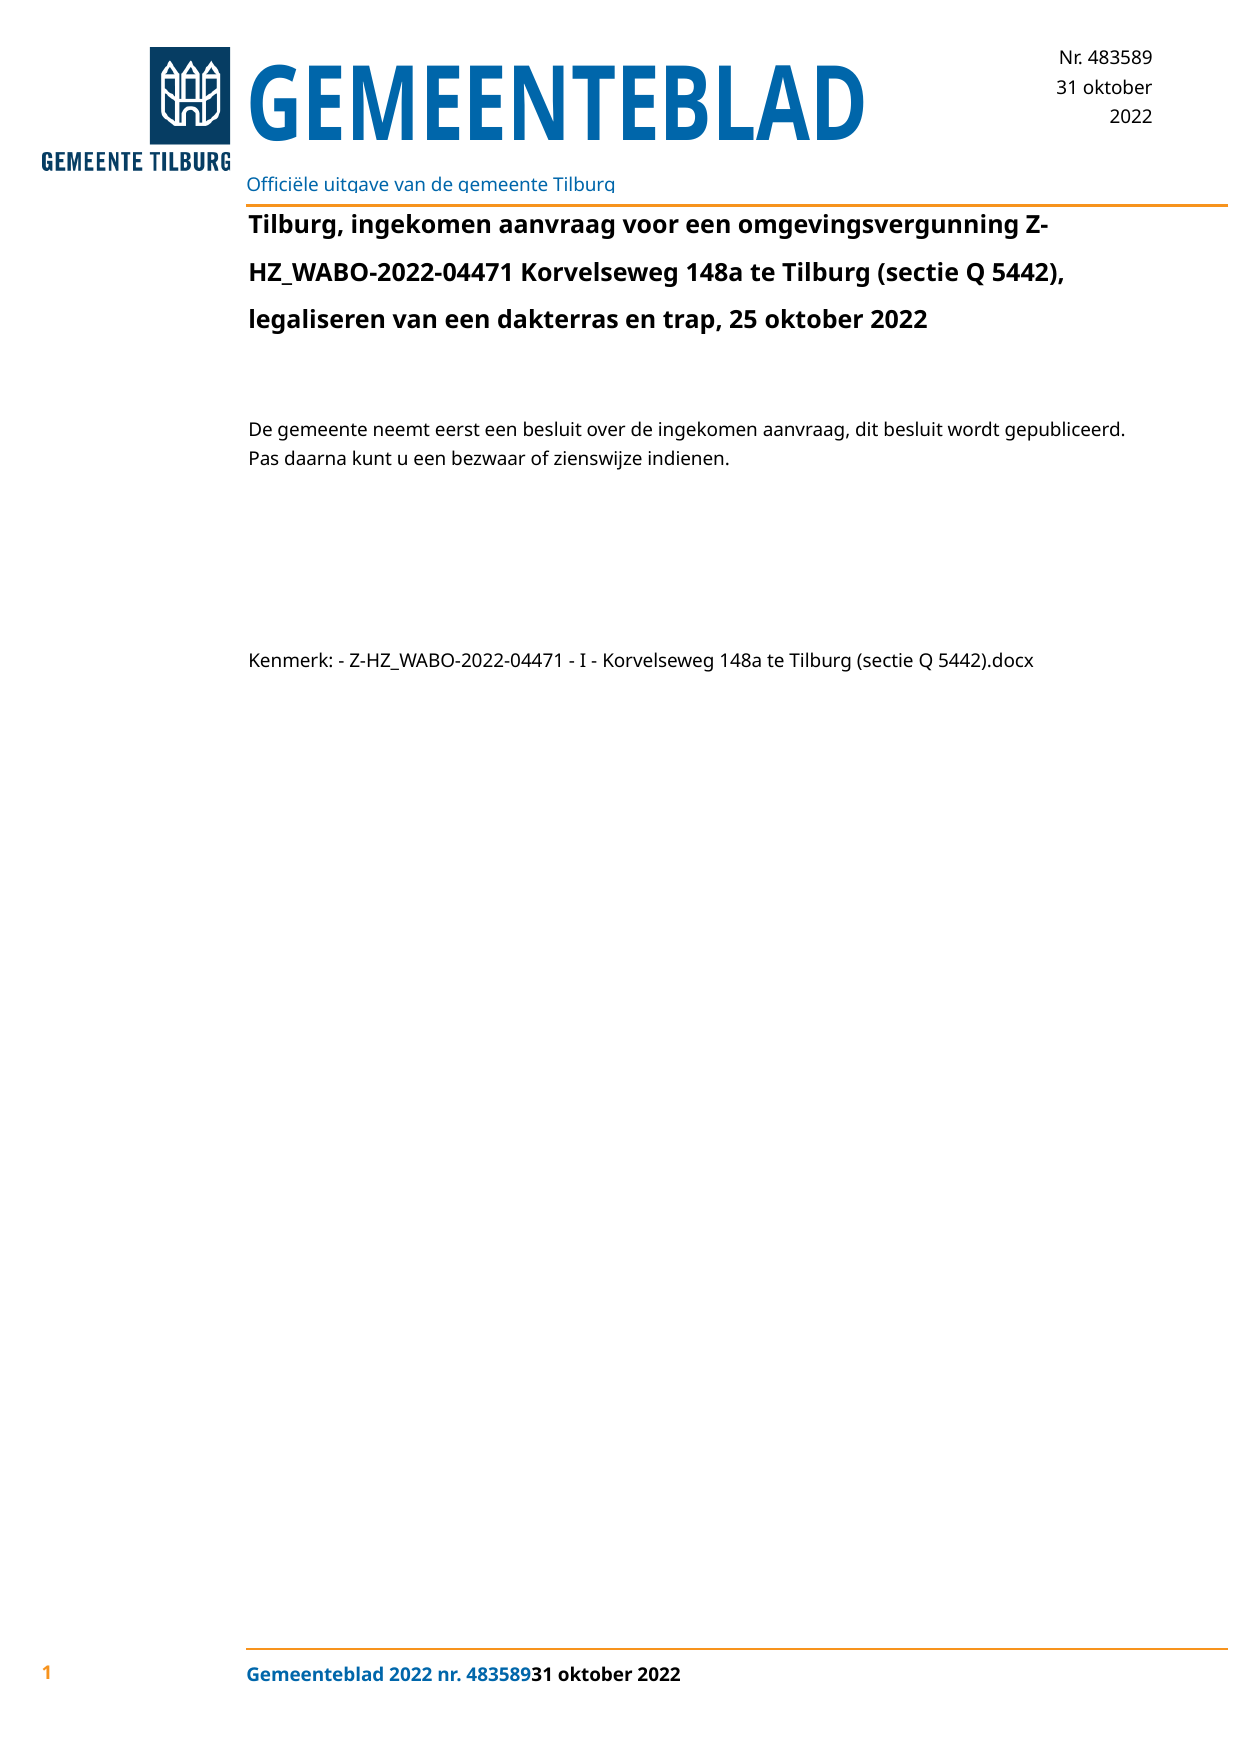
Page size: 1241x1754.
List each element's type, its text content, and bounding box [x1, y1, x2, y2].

text Tilburg, ingekomen aanvraag voor een omgevingsvergunning Z-HZ_WABO-2022-04471 Korvelseweg 148a te Tilburg (sectie Q 5442), legaliseren van een dakterras en trap, 25 oktober 2022 [248, 207, 1152, 336]
text Kenmerk: - Z-HZ_WABO-2022-04471 - I - Korvelseweg 148a te Tilburg (sectie Q 5442).docx [248, 647, 1152, 673]
text De gemeente neemt eerst een besluit over de ingekomen aanvraag, dit besluit wordt gepubliceerd. Pas daarna kunt u een bezwaar of zienswijze indienen. [248, 416, 1152, 471]
picture [41, 47, 231, 172]
